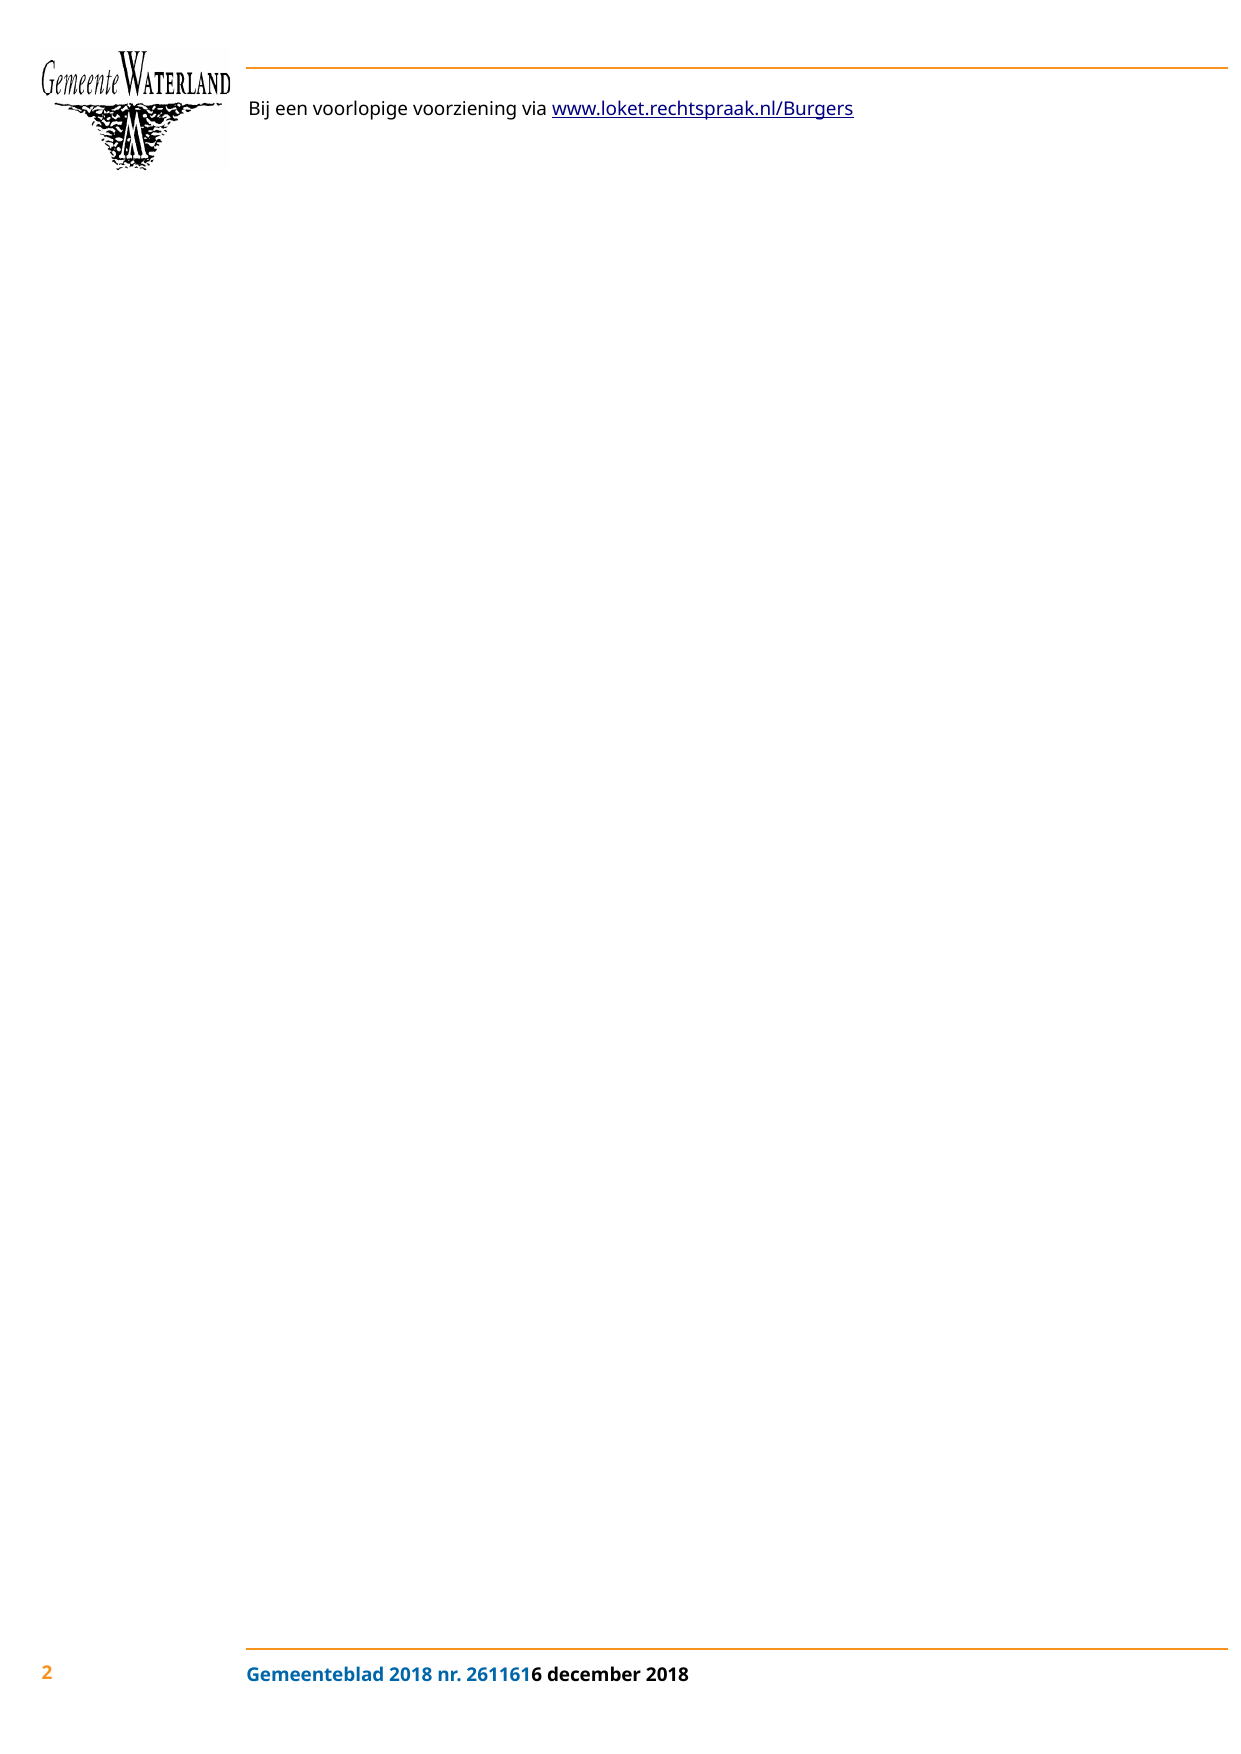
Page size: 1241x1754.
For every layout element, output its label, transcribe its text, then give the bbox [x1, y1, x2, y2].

picture [41, 47, 231, 172]
text Bij een voorlopige voorziening via www.loket.rechtspraak.nl/Burgers [248, 95, 1152, 121]
